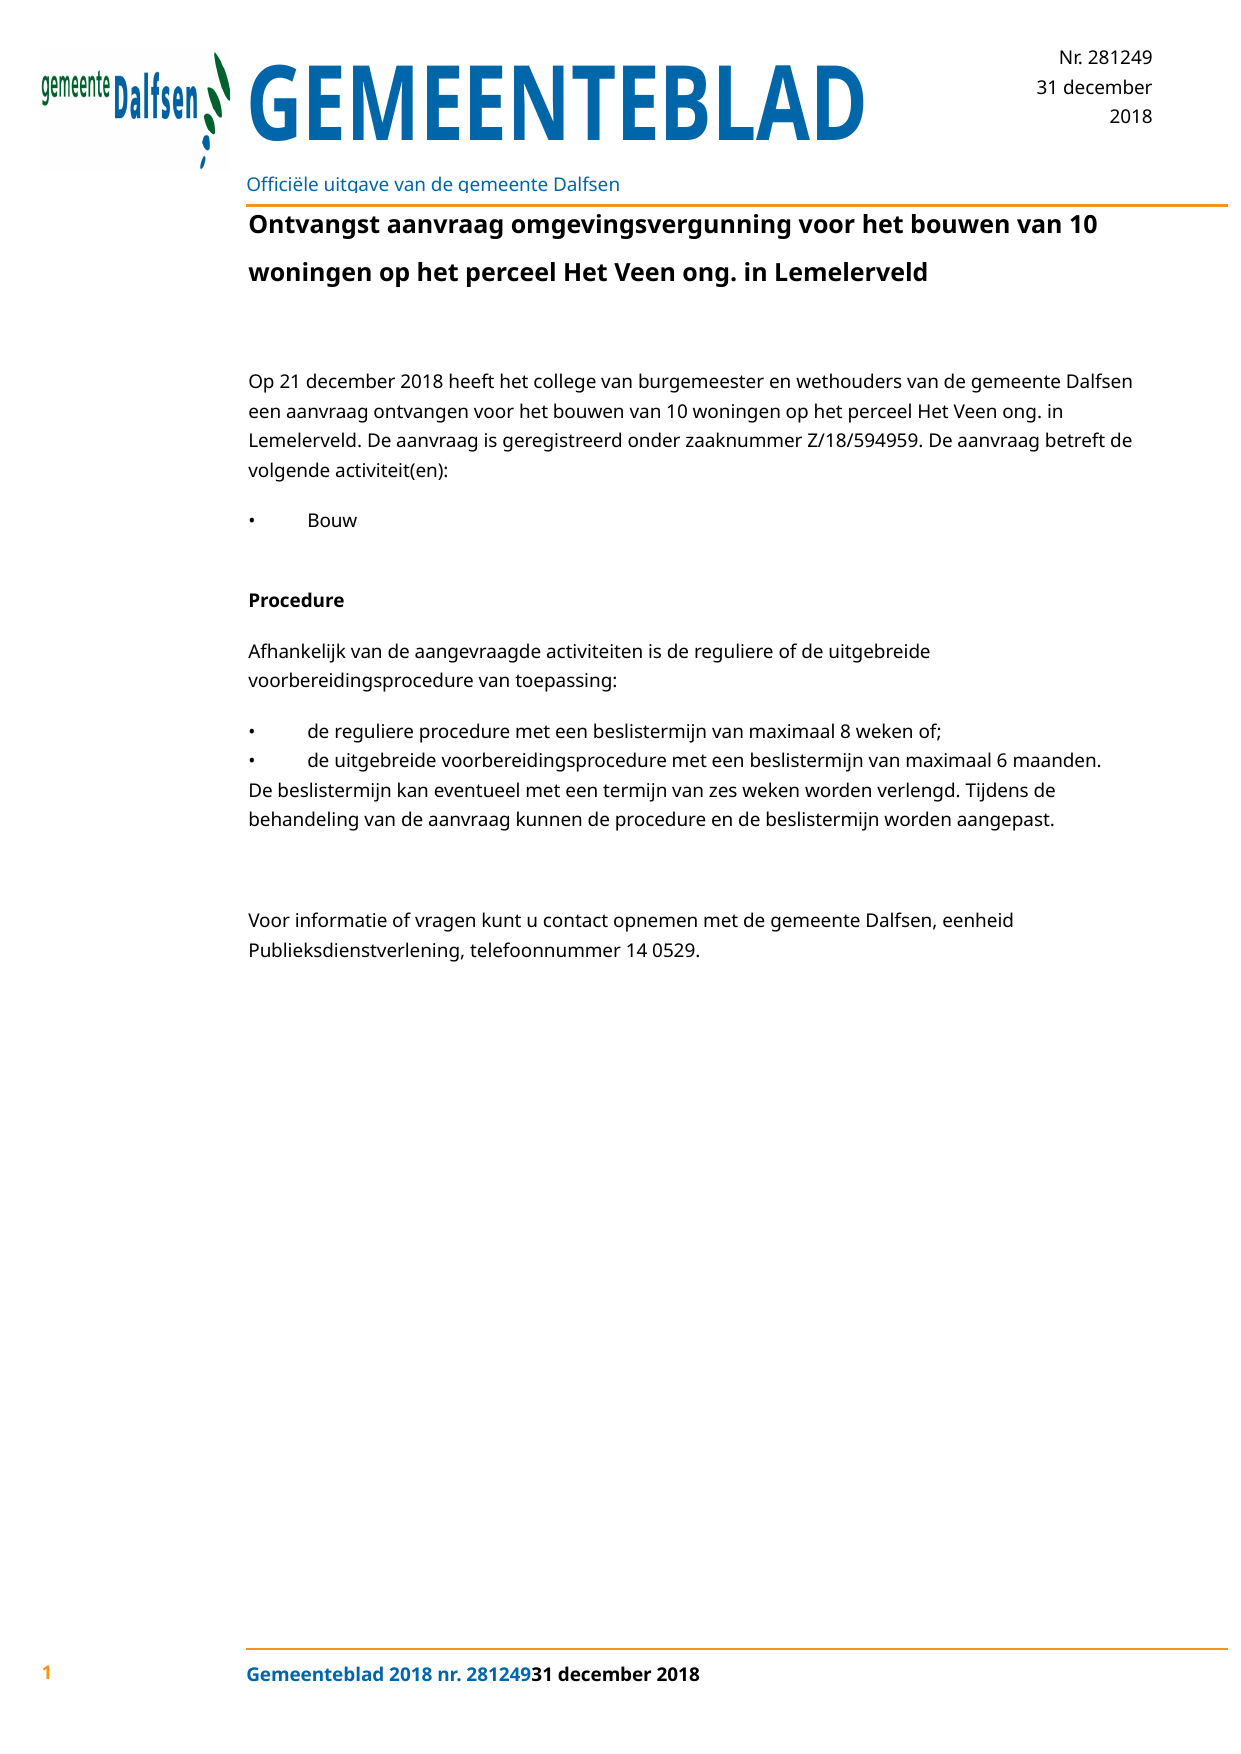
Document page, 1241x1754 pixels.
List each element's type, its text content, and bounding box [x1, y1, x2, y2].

text De beslistermijn kan eventueel met een termijn van zes weken worden verlengd. Tijdens de behandeling van de aanvraag kunnen de procedure en de beslistermijn worden aangepast. [248, 777, 1152, 832]
text Afhankelijk van de aangevraagde activiteiten is de reguliere of de uitgebreide voorbereidingsprocedure van toepassing: [248, 638, 1152, 693]
list Bouw [248, 507, 1152, 533]
text Voor informatie of vragen kunt u contact opnemen met de gemeente Dalfsen, eenheid Publieksdienstverlening, telefoonnummer 14 0529. [248, 907, 1152, 963]
text Op 21 december 2018 heeft het college van burgemeester en wethouders van de gemeente Dalfsen een aanvraag ontvangen voor het bouwen van 10 woningen op het perceel Het Veen ong. in Lemelerveld. De aanvraag is geregistreerd onder zaaknummer Z/18/594959. De aanvraag betreft de volgende activiteit(en): [248, 368, 1152, 483]
list de uitgebreide voorbereidingsprocedure met een beslistermijn van maximaal 6 maanden. [248, 747, 1152, 773]
list de reguliere procedure met een beslistermijn van maximaal 8 weken of; [248, 718, 1152, 744]
picture [41, 47, 231, 172]
text Ontvangst aanvraag omgevingsvergunning voor het bouwen van 10 woningen op het perceel Het Veen ong. in Lemelerveld [248, 207, 1152, 288]
text Procedure [248, 587, 1152, 613]
